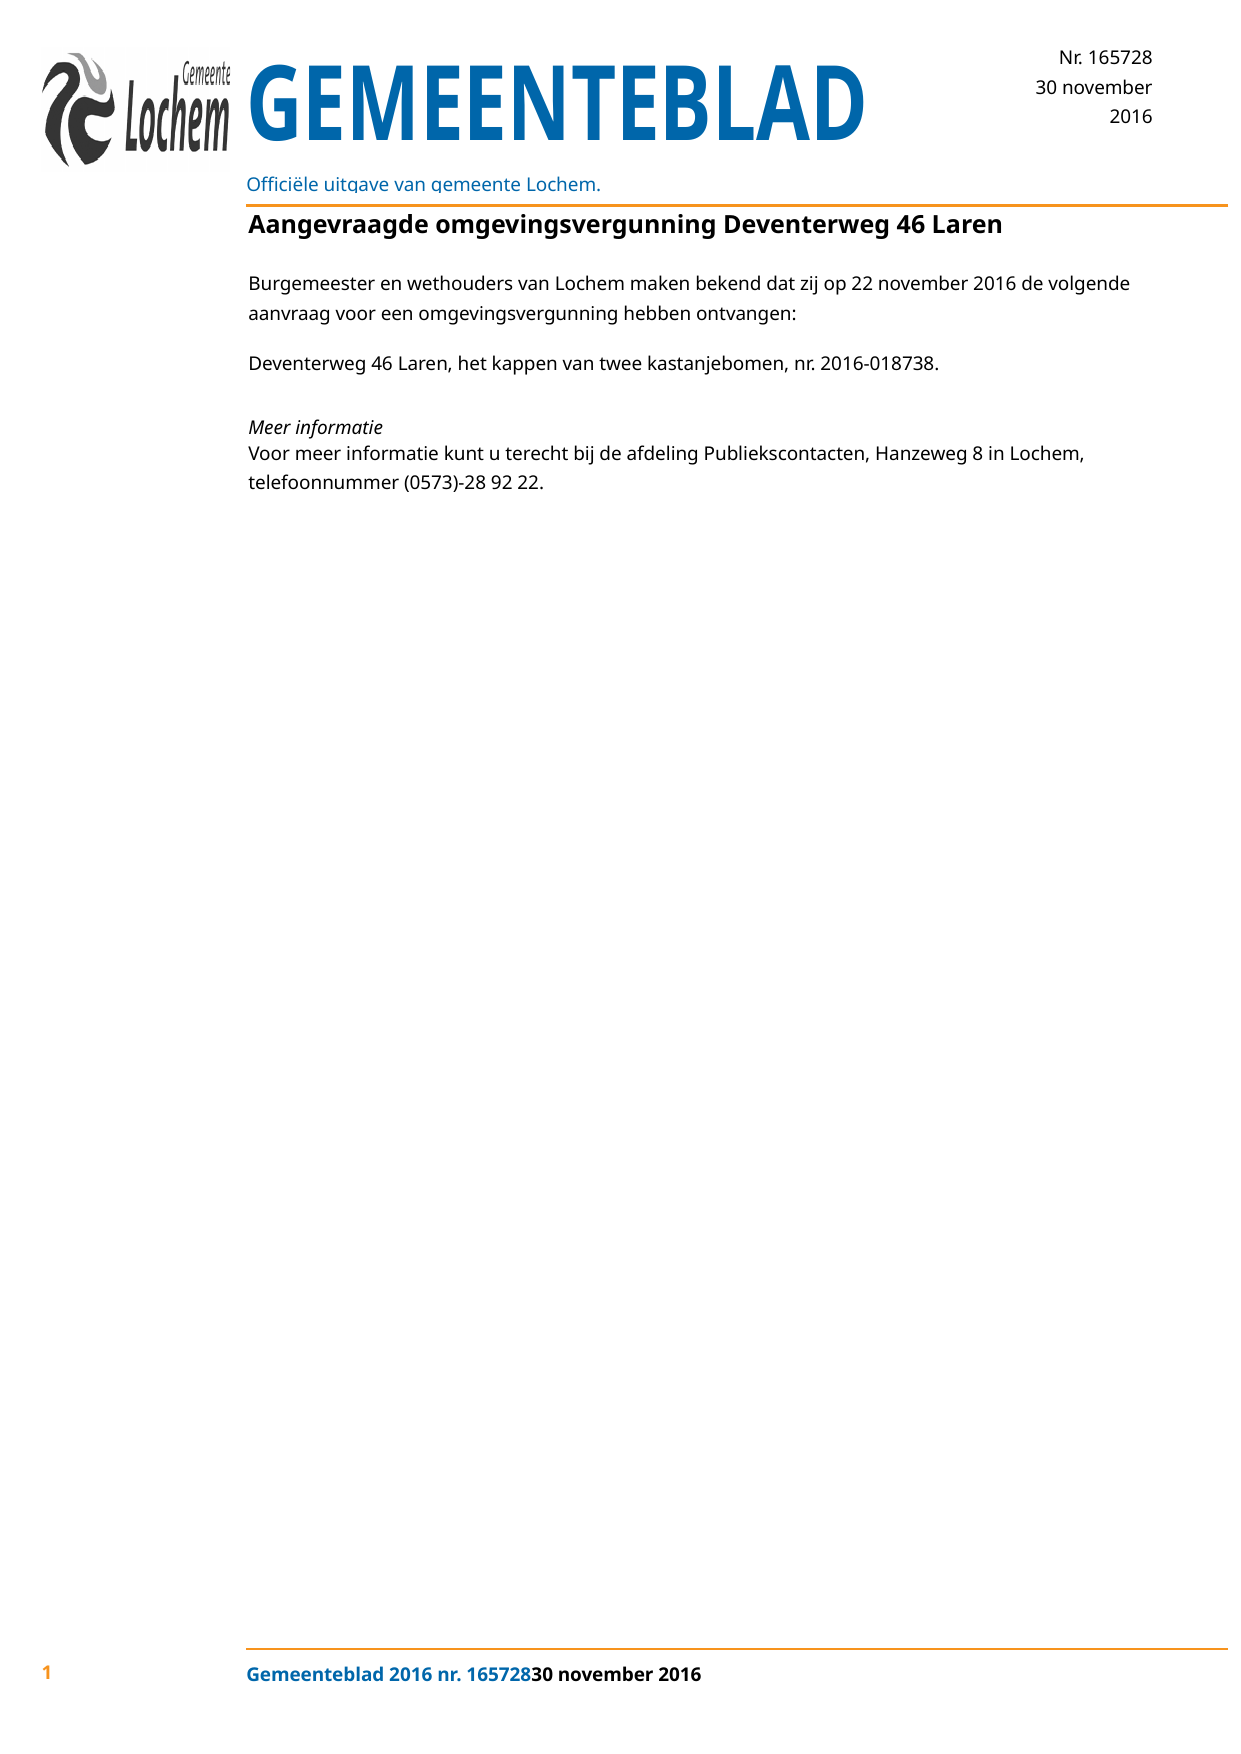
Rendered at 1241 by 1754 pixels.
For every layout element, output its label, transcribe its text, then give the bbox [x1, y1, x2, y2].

picture [41, 47, 231, 172]
text Deventerweg 46 Laren, het kappen van twee kastanjebomen, nr. 2016-018738. [248, 350, 1152, 376]
text Aangevraagde omgevingsvergunning Deventerweg 46 Laren [248, 207, 1152, 241]
text Meer informatie [248, 414, 1152, 440]
text Voor meer informatie kunt u terecht bij de afdeling Publiekscontacten, Hanzeweg 8 in Lochem, telefoonnummer (0573)-28 92 22. [248, 440, 1152, 495]
text Burgemeester en wethouders van Lochem maken bekend dat zij op 22 november 2016 de volgende aanvraag voor een omgevingsvergunning hebben ontvangen: [248, 270, 1152, 326]
